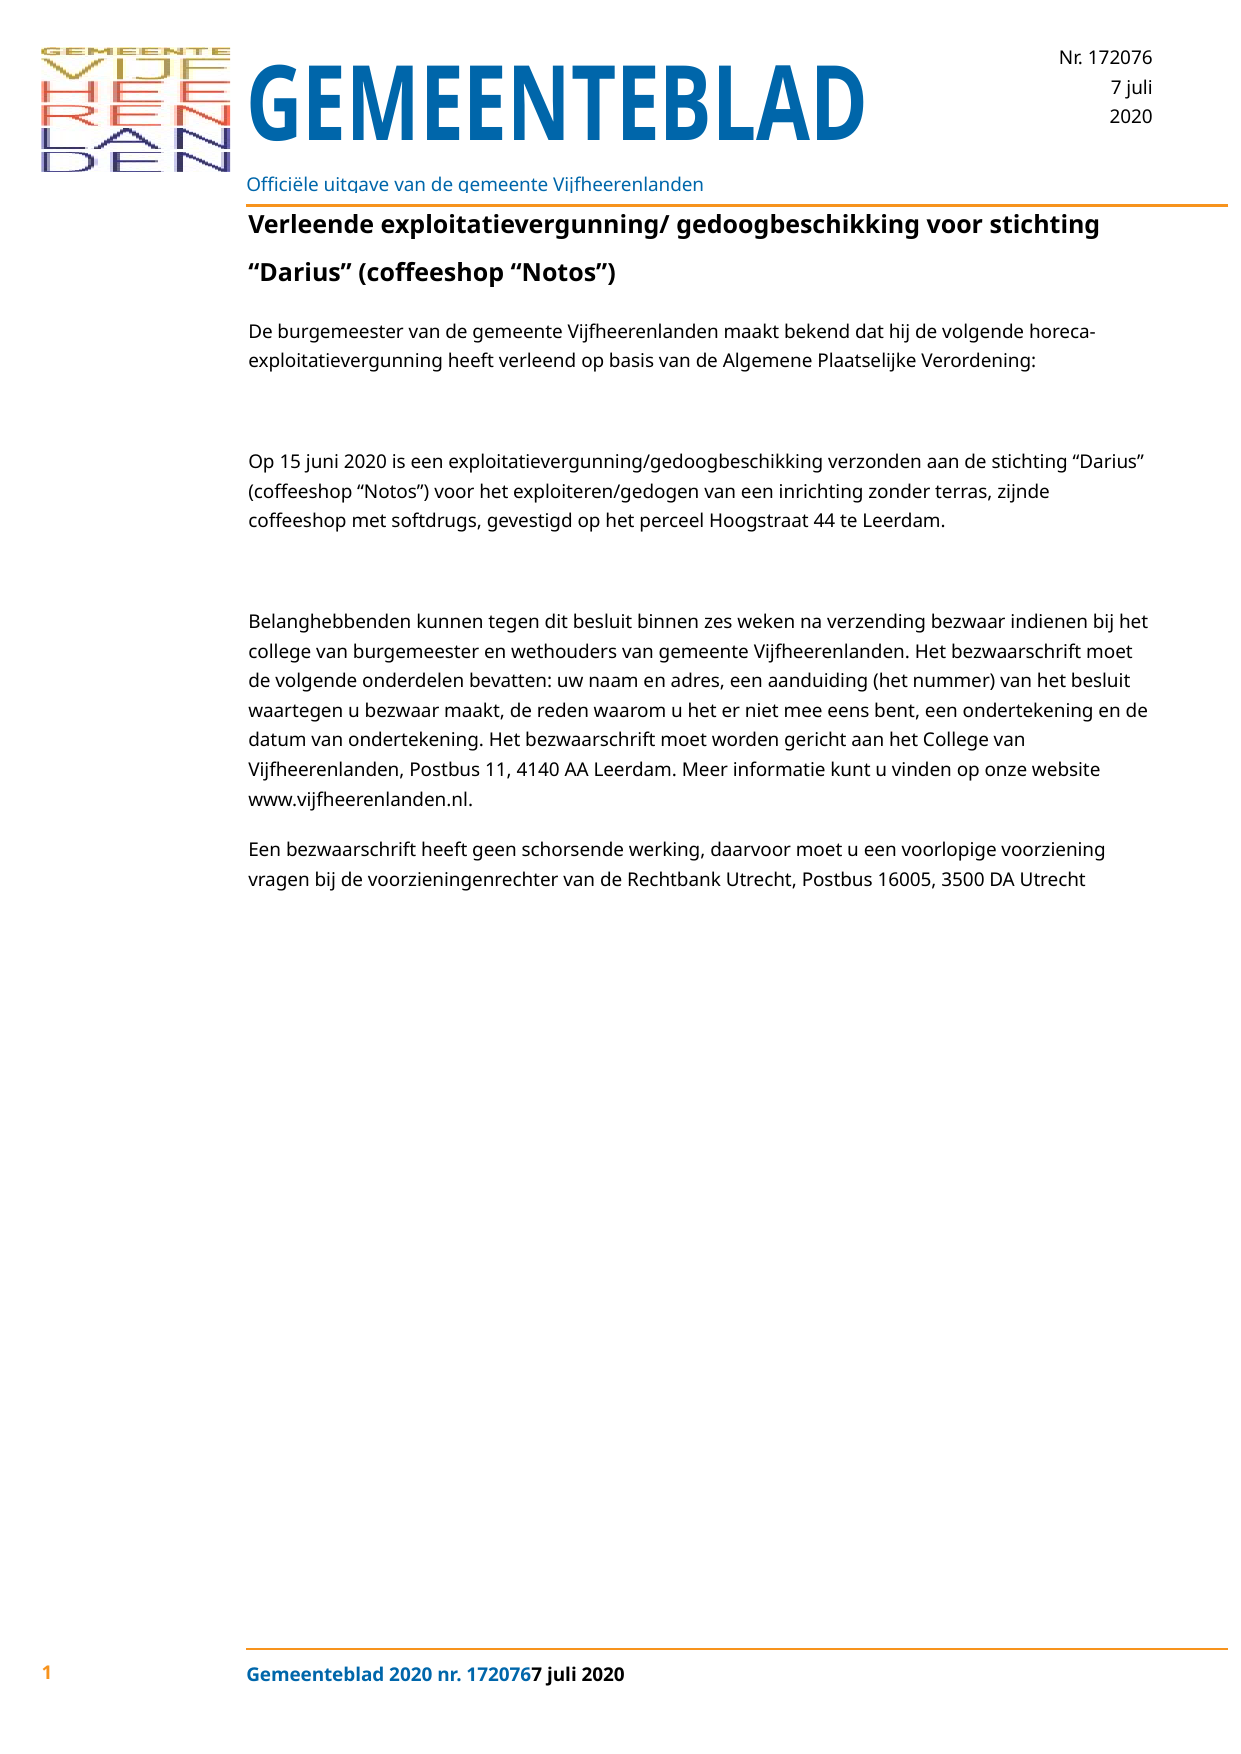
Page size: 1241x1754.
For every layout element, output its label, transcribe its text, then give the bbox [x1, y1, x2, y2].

text Een bezwaarschrift heeft geen schorsende werking, daarvoor moet u een voorlopige voorziening vragen bij de voorzieningenrechter van de Rechtbank Utrecht, Postbus 16005, 3500 DA Utrecht [248, 836, 1152, 892]
text Op 15 juni 2020 is een exploitatievergunning/gedoogbeschikking verzonden aan de stichting “Darius” (coffeeshop “Notos”) voor het exploiteren/gedogen van een inrichting zonder terras, zijnde coffeeshop met softdrugs, gevestigd op het perceel Hoogstraat 44 te Leerdam. [248, 448, 1152, 533]
picture [41, 47, 231, 172]
text Belanghebbenden kunnen tegen dit besluit binnen zes weken na verzending bezwaar indienen bij het college van burgemeester en wethouders van gemeente Vijfheerenlanden. Het bezwaarschrift moet de volgende onderdelen bevatten: uw naam en adres, een aanduiding (het nummer) van het besluit waartegen u bezwaar maakt, de reden waarom u het er niet mee eens bent, een ondertekening en de datum van ondertekening. Het bezwaarschrift moet worden gericht aan het College van Vijfheerenlanden, Postbus 11, 4140 AA Leerdam. Meer informatie kunt u vinden op onze website www.vijfheerenlanden.nl. [248, 608, 1152, 812]
text De burgemeester van de gemeente Vijfheerenlanden maakt bekend dat hij de volgende horeca-exploitatievergunning heeft verleend op basis van de Algemene Plaatselijke Verordening: [248, 318, 1152, 373]
text Verleende exploitatievergunning/ gedoogbeschikking voor stichting “Darius” (coffeeshop “Notos”) [248, 207, 1152, 288]
